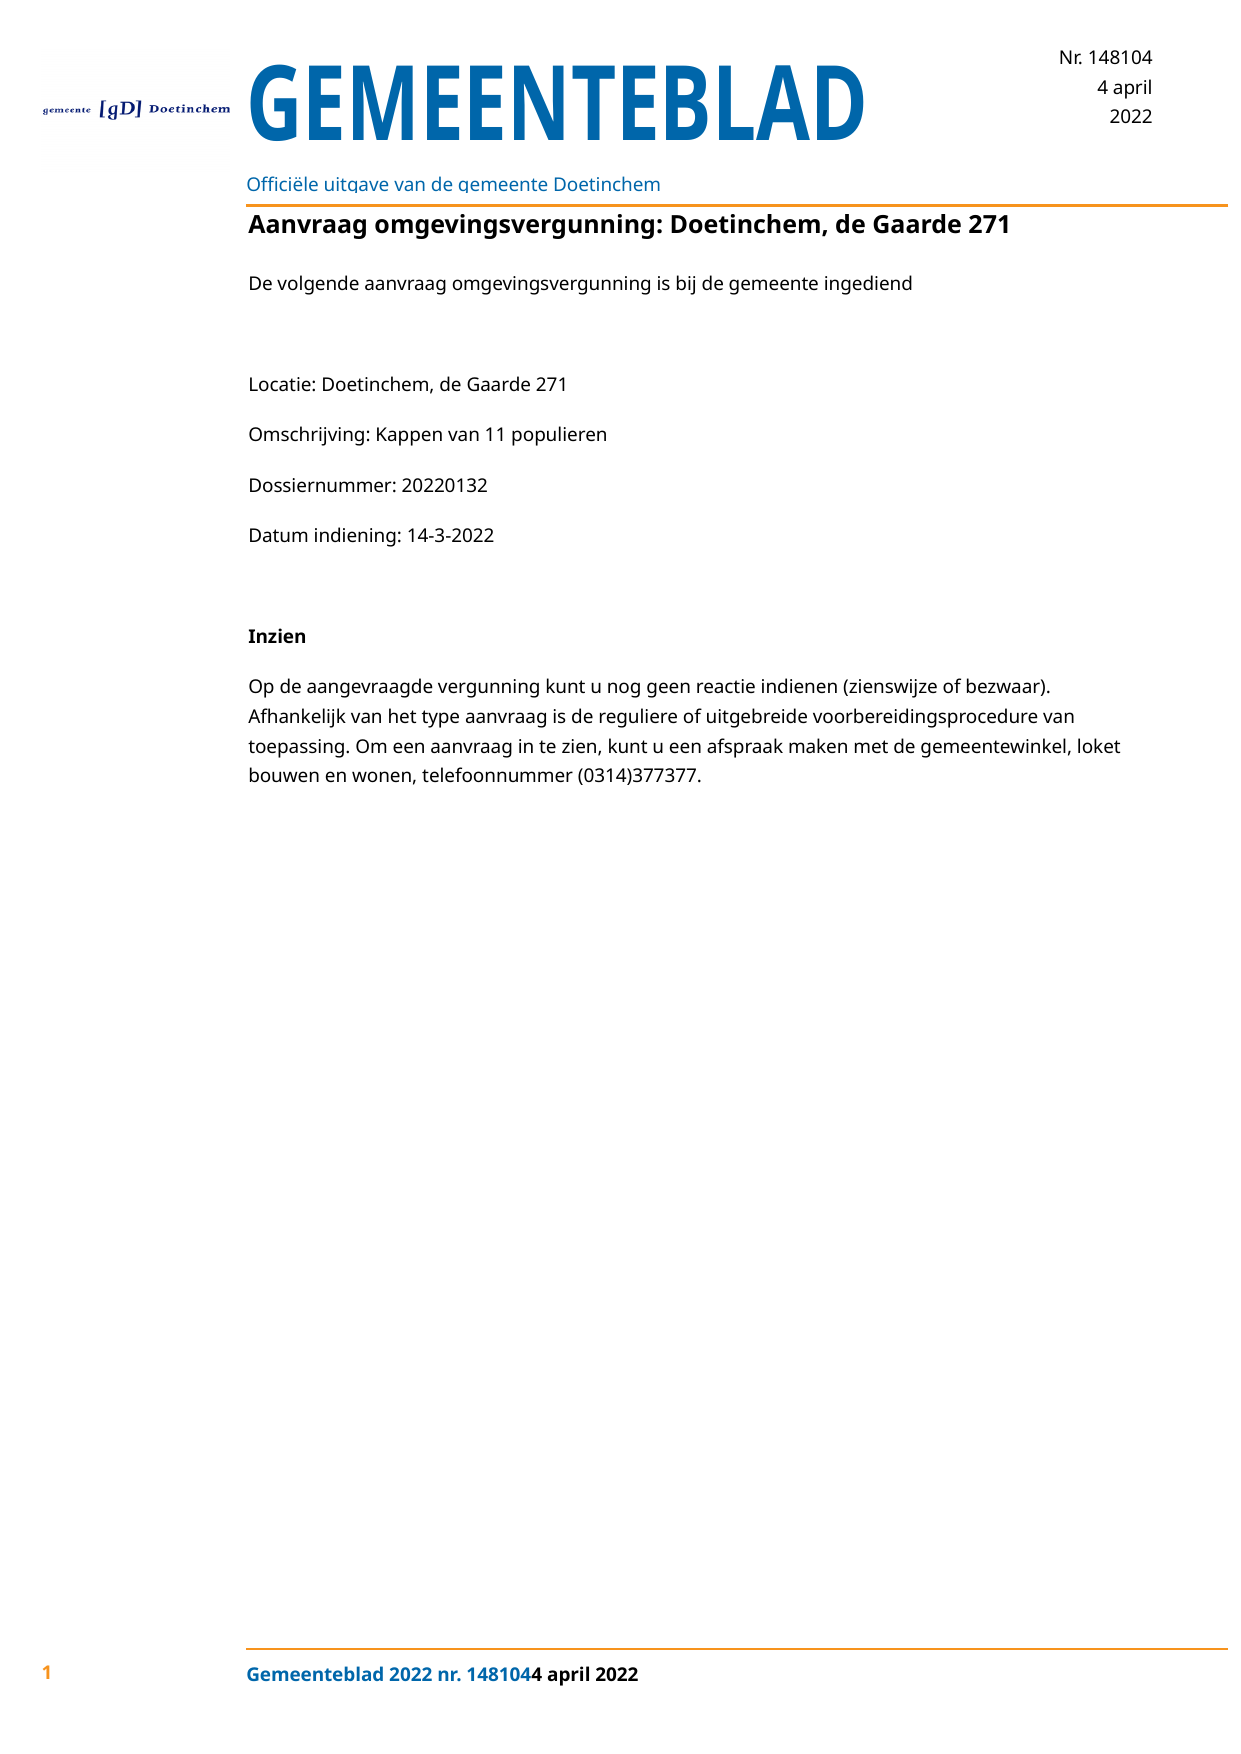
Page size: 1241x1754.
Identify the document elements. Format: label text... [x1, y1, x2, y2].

picture [41, 47, 231, 172]
text Op de aangevraagde vergunning kunt u nog geen reactie indienen (zienswijze of bezwaar). Afhankelijk van het type aanvraag is de reguliere of uitgebreide voorbereidingsprocedure van toepassing. Om een aanvraag in te zien, kunt u een afspraak maken met de gemeentewinkel, loket bouwen en wonen, telefoonnummer (0314)377377. [248, 674, 1152, 788]
text De volgende aanvraag omgevingsvergunning is bij de gemeente ingediend [248, 270, 1152, 296]
text Dossiernummer: 20220132 [248, 472, 1152, 498]
text Datum indiening: 14-3-2022 [248, 522, 1152, 548]
text Inzien [248, 623, 1152, 649]
text Locatie: Doetinchem, de Gaarde 271 [248, 371, 1152, 397]
text Aanvraag omgevingsvergunning: Doetinchem, de Gaarde 271 [248, 207, 1152, 241]
text Omschrijving: Kappen van 11 populieren [248, 422, 1152, 447]
